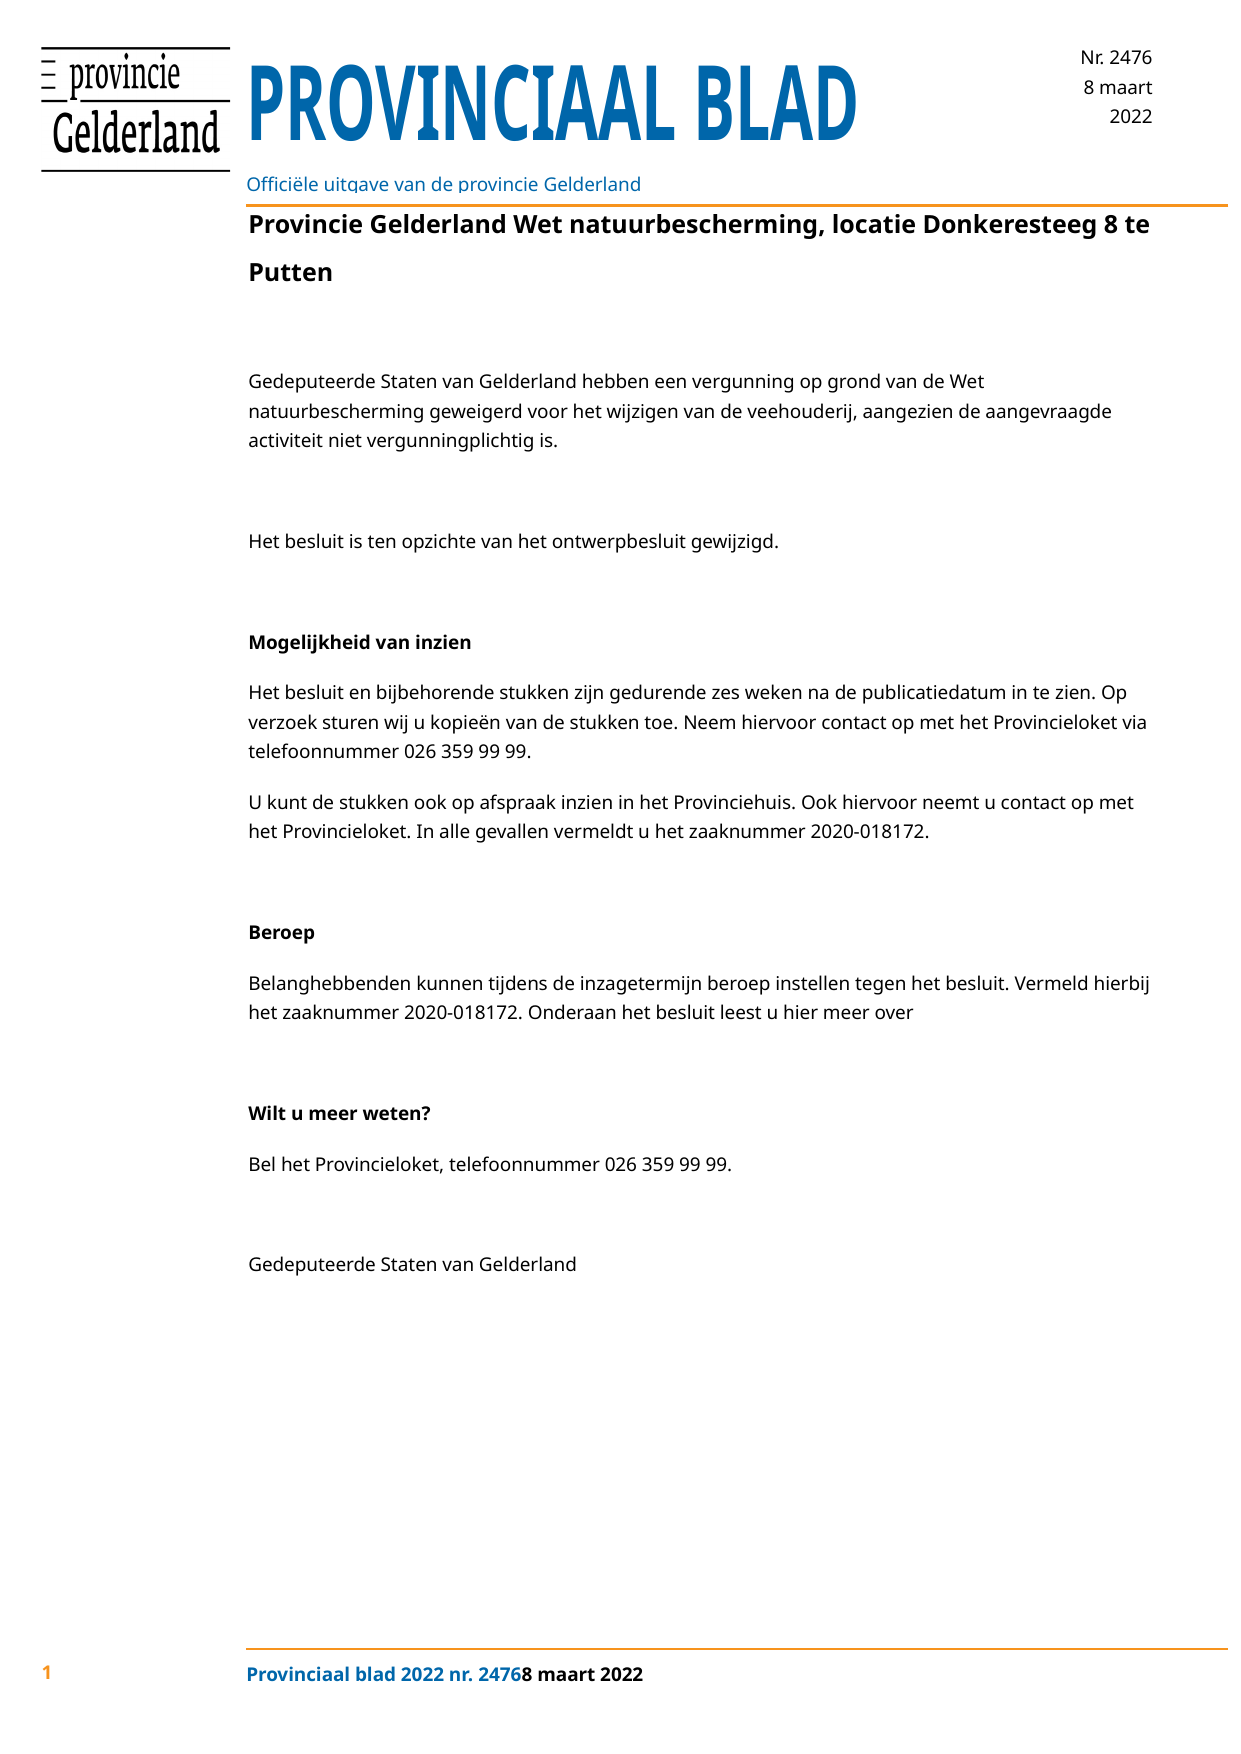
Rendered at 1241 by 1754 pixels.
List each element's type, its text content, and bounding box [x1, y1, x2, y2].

text U kunt de stukken ook op afspraak inzien in het Provinciehuis. Ook hiervoor neemt u contact op met het Provincieloket. In alle gevallen vermeldt u het zaaknummer 2020-018172. [248, 789, 1152, 844]
text Beroep [248, 919, 1152, 945]
text Gedeputeerde Staten van Gelderland hebben een vergunning op grond van de Wet natuurbescherming geweigerd voor het wijzigen van de veehouderij, aangezien de aangevraagde activiteit niet vergunningplichtig is. [248, 368, 1152, 453]
picture [41, 47, 231, 172]
text Het besluit en bijbehorende stukken zijn gedurende zes weken na de publicatiedatum in te zien. Op verzoek sturen wij u kopieën van de stukken toe. Neem hiervoor contact op met het Provincieloket via telefoonnummer 026 359 99 99. [248, 679, 1152, 764]
text Gedeputeerde Staten van Gelderland [248, 1252, 1152, 1277]
text Belanghebbenden kunnen tijdens de inzagetermijn beroep instellen tegen het besluit. Vermeld hierbij het zaaknummer 2020-018172. Onderaan het besluit leest u hier meer over [248, 970, 1152, 1025]
text Provincie Gelderland Wet natuurbescherming, locatie Donkeresteeg 8 te Putten [248, 207, 1152, 288]
text Het besluit is ten opzichte van het ontwerpbesluit gewijzigd. [248, 528, 1152, 554]
text Bel het Provincieloket, telefoonnummer 026 359 99 99. [248, 1151, 1152, 1177]
text Wilt u meer weten? [248, 1100, 1152, 1126]
text Mogelijkheid van inzien [248, 629, 1152, 655]
